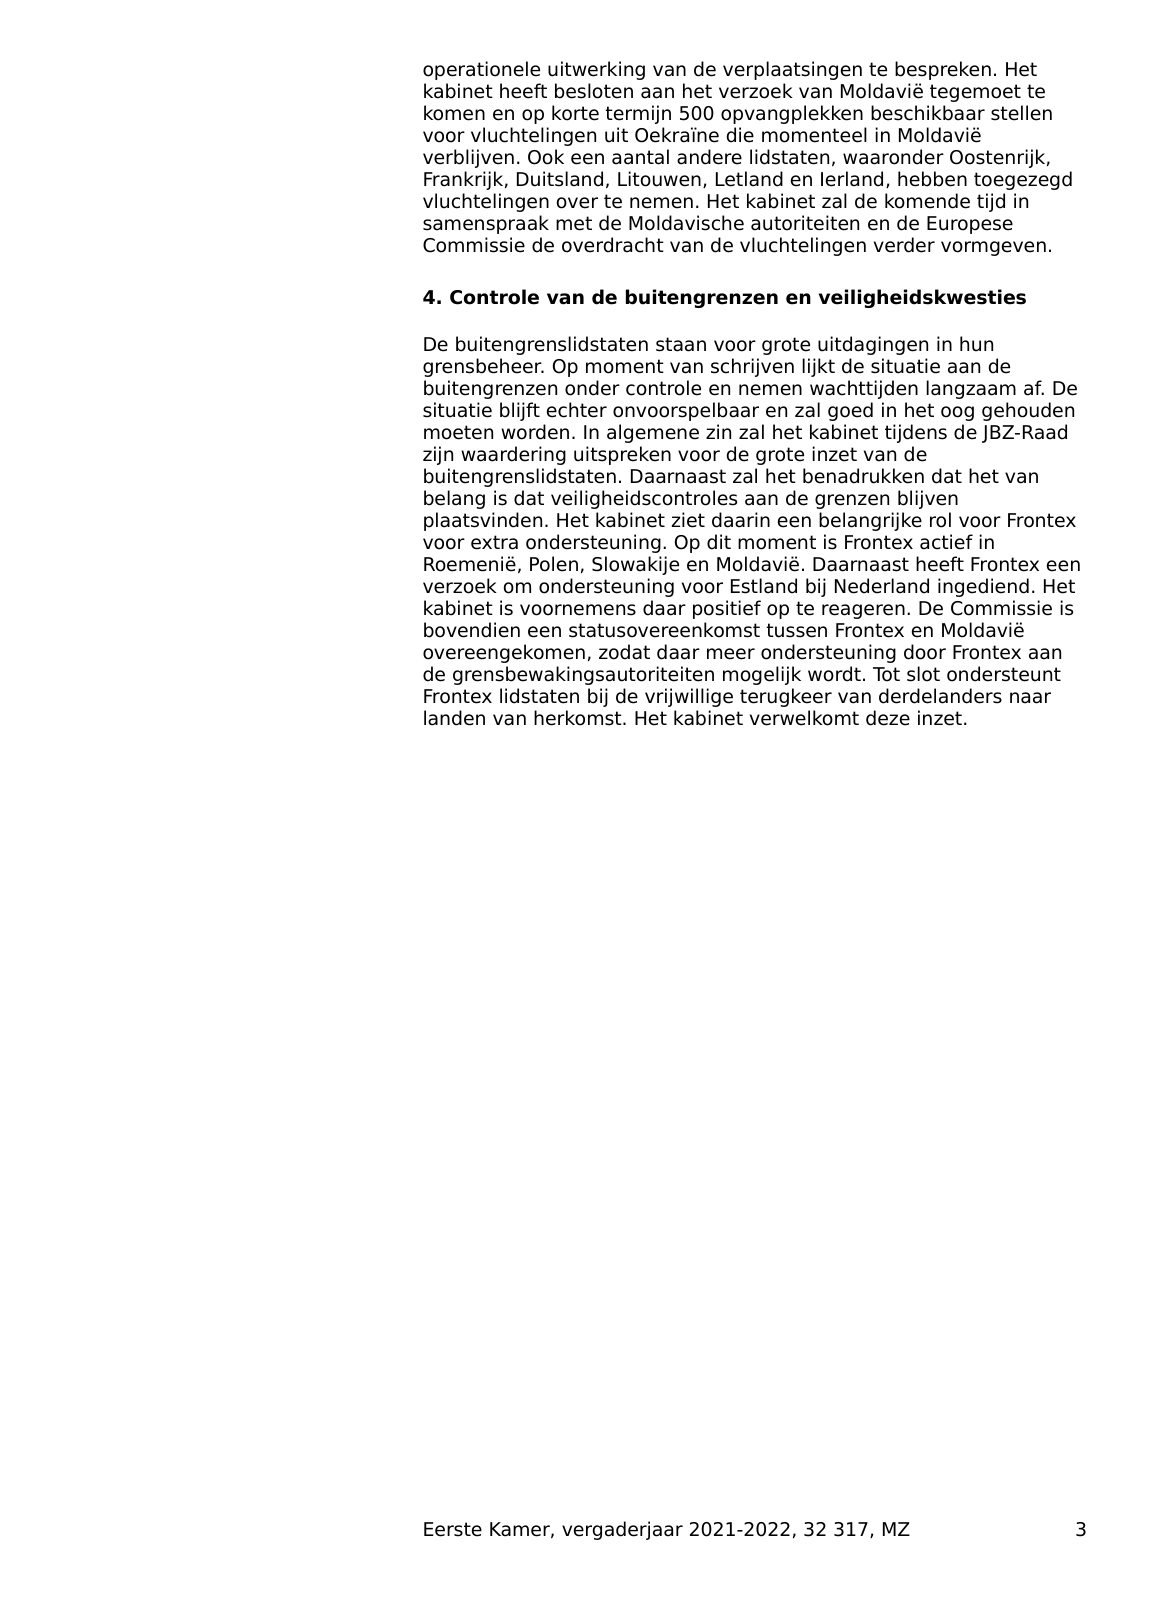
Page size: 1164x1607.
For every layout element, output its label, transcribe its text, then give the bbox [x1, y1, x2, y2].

subtitle 4. Controle van de buitengrenzen en veiligheidskwesties [422, 287, 1087, 309]
text De buitengrenslidstaten staan voor grote uitdagingen in hun grensbeheer. Op moment van schrijven lijkt de situatie aan de buitengrenzen onder controle en nemen wachttijden langzaam af. De situatie blijft echter onvoorspelbaar en zal goed in het oog gehouden moeten worden. In algemene zin zal het kabinet tijdens de JBZ-Raad zijn waardering uitspreken voor de grote inzet van de buitengrenslidstaten. Daarnaast zal het benadrukken dat het van belang is dat veiligheidscontroles aan de grenzen blijven plaatsvinden. Het kabinet ziet daarin een belangrijke rol voor Frontex voor extra ondersteuning. Op dit moment is Frontex actief in Roemenië, Polen, Slowakije en Moldavië. Daarnaast heeft Frontex een verzoek om ondersteuning voor Estland bij Nederland ingediend. Het kabinet is voornemens daar positief op te reageren. De Commissie is bovendien een statusovereenkomst tussen Frontex en Moldavië overeengekomen, zodat daar meer ondersteuning door Frontex aan de grensbewakingsautoriteiten mogelijk wordt. Tot slot ondersteunt Frontex lidstaten bij de vrijwillige terugkeer van derdelanders naar landen van herkomst. Het kabinet verwelkomt deze inzet. [422, 334, 1087, 729]
text operationele uitwerking van de verplaatsingen te bespreken. Het kabinet heeft besloten aan het verzoek van Moldavië tegemoet te komen en op korte termijn 500 opvangplekken beschikbaar stellen voor vluchtelingen uit Oekraïne die momenteel in Moldavië verblijven. Ook een aantal andere lidstaten, waaronder Oostenrijk, Frankrijk, Duitsland, Litouwen, Letland en Ierland, hebben toegezegd vluchtelingen over te nemen. Het kabinet zal de komende tijd in samenspraak met de Moldavische autoriteiten en de Europese Commissie de overdracht van de vluchtelingen verder vormgeven. [422, 59, 1087, 257]
